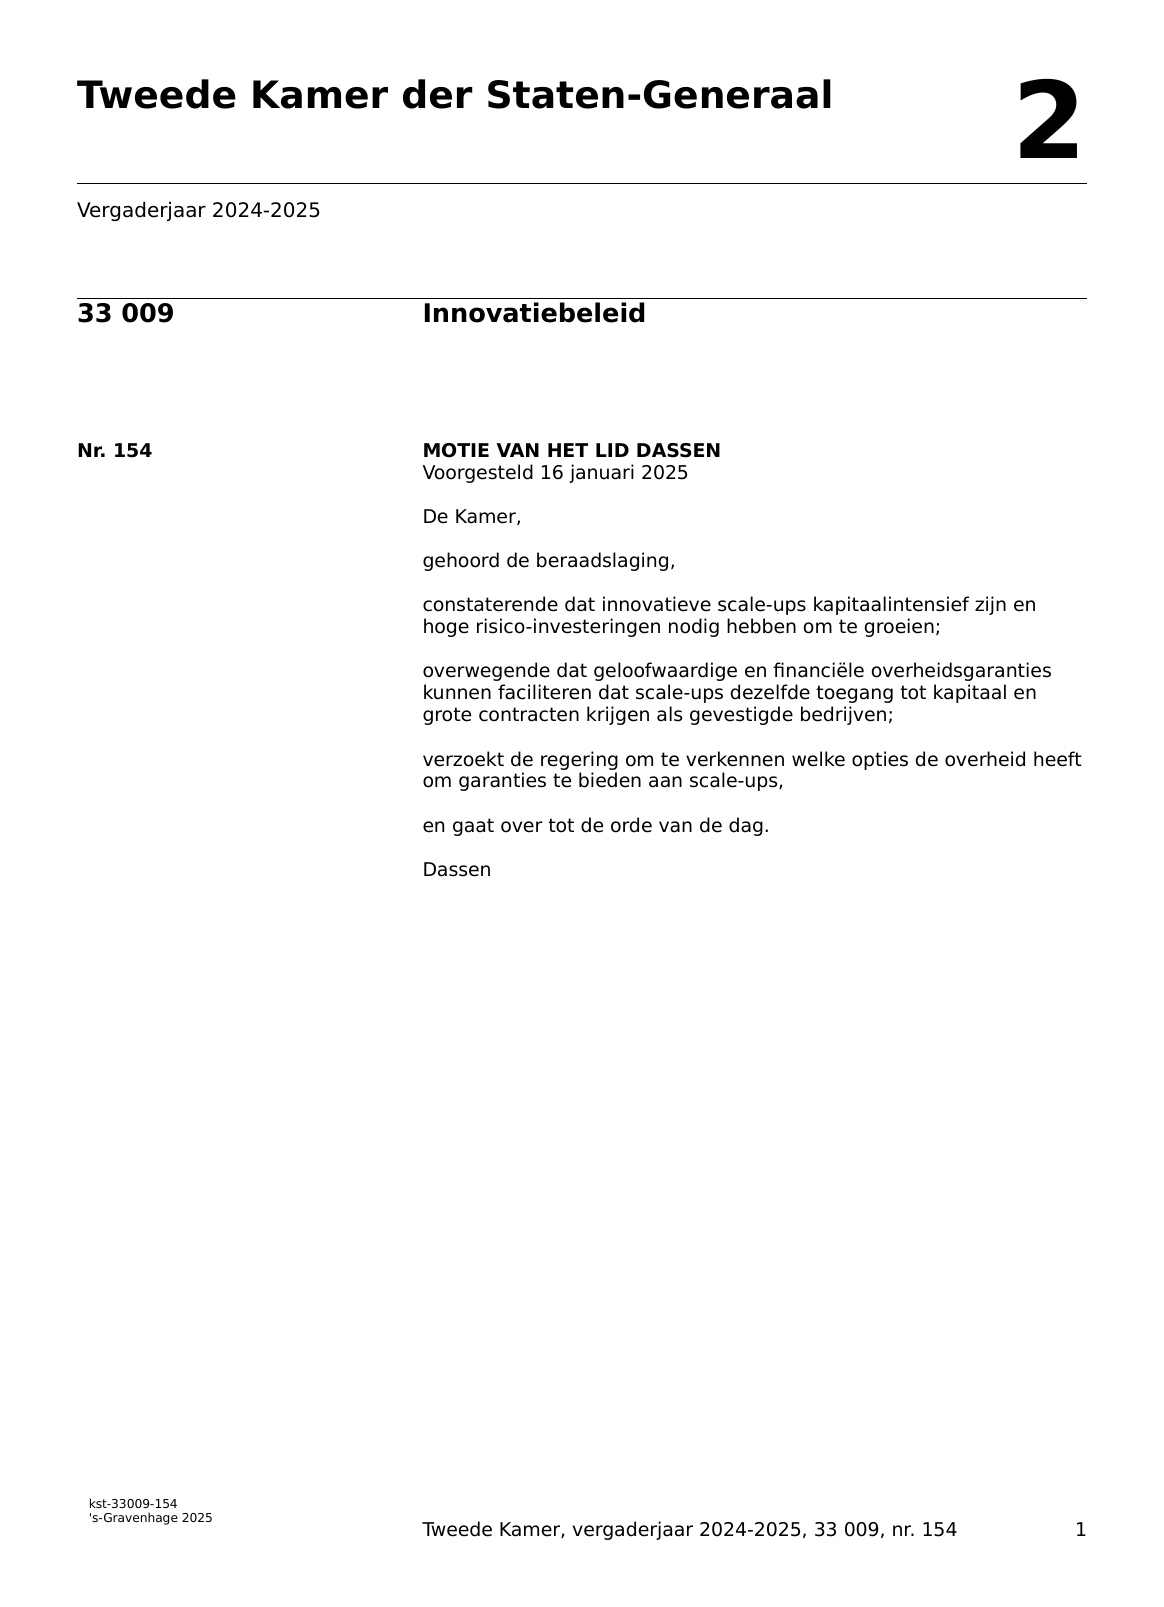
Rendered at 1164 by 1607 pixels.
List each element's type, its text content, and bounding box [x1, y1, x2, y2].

text verzoekt de regering om te verkennen welke opties de overheid heeft om garanties te bieden aan scale-ups, [422, 748, 1087, 792]
text kst-33009-154 [88, 1497, 323, 1511]
table_header Tweede Kamer der Staten-Generaal [77, 59, 886, 183]
text De Kamer, [422, 506, 1087, 528]
subtitle 33 009 Innovatiebeleid [77, 299, 1087, 329]
table_cell Vergaderjaar 2024-2025 [77, 184, 1087, 298]
text Voorgesteld 16 januari 2025 [422, 462, 1087, 484]
text 's-Gravenhage 2025 [88, 1511, 323, 1525]
text overwegende dat geloofwaardige en financiële overheidsgaranties kunnen faciliteren dat scale-ups dezelfde toegang tot kapitaal en grote contracten krijgen als gevestigde bedrijven; [422, 660, 1087, 726]
subtitle Nr. 154 MOTIE VAN HET LID DASSEN [77, 440, 1087, 462]
table_header 2 [886, 59, 1087, 183]
text constaterende dat innovatieve scale-ups kapitaalintensief zijn en hoge risico-investeringen nodig hebben om te groeien; [422, 594, 1087, 638]
text gehoord de beraadslaging, [422, 550, 1087, 572]
text Dassen [422, 859, 1087, 881]
text en gaat over tot de orde van de dag. [422, 814, 1087, 837]
